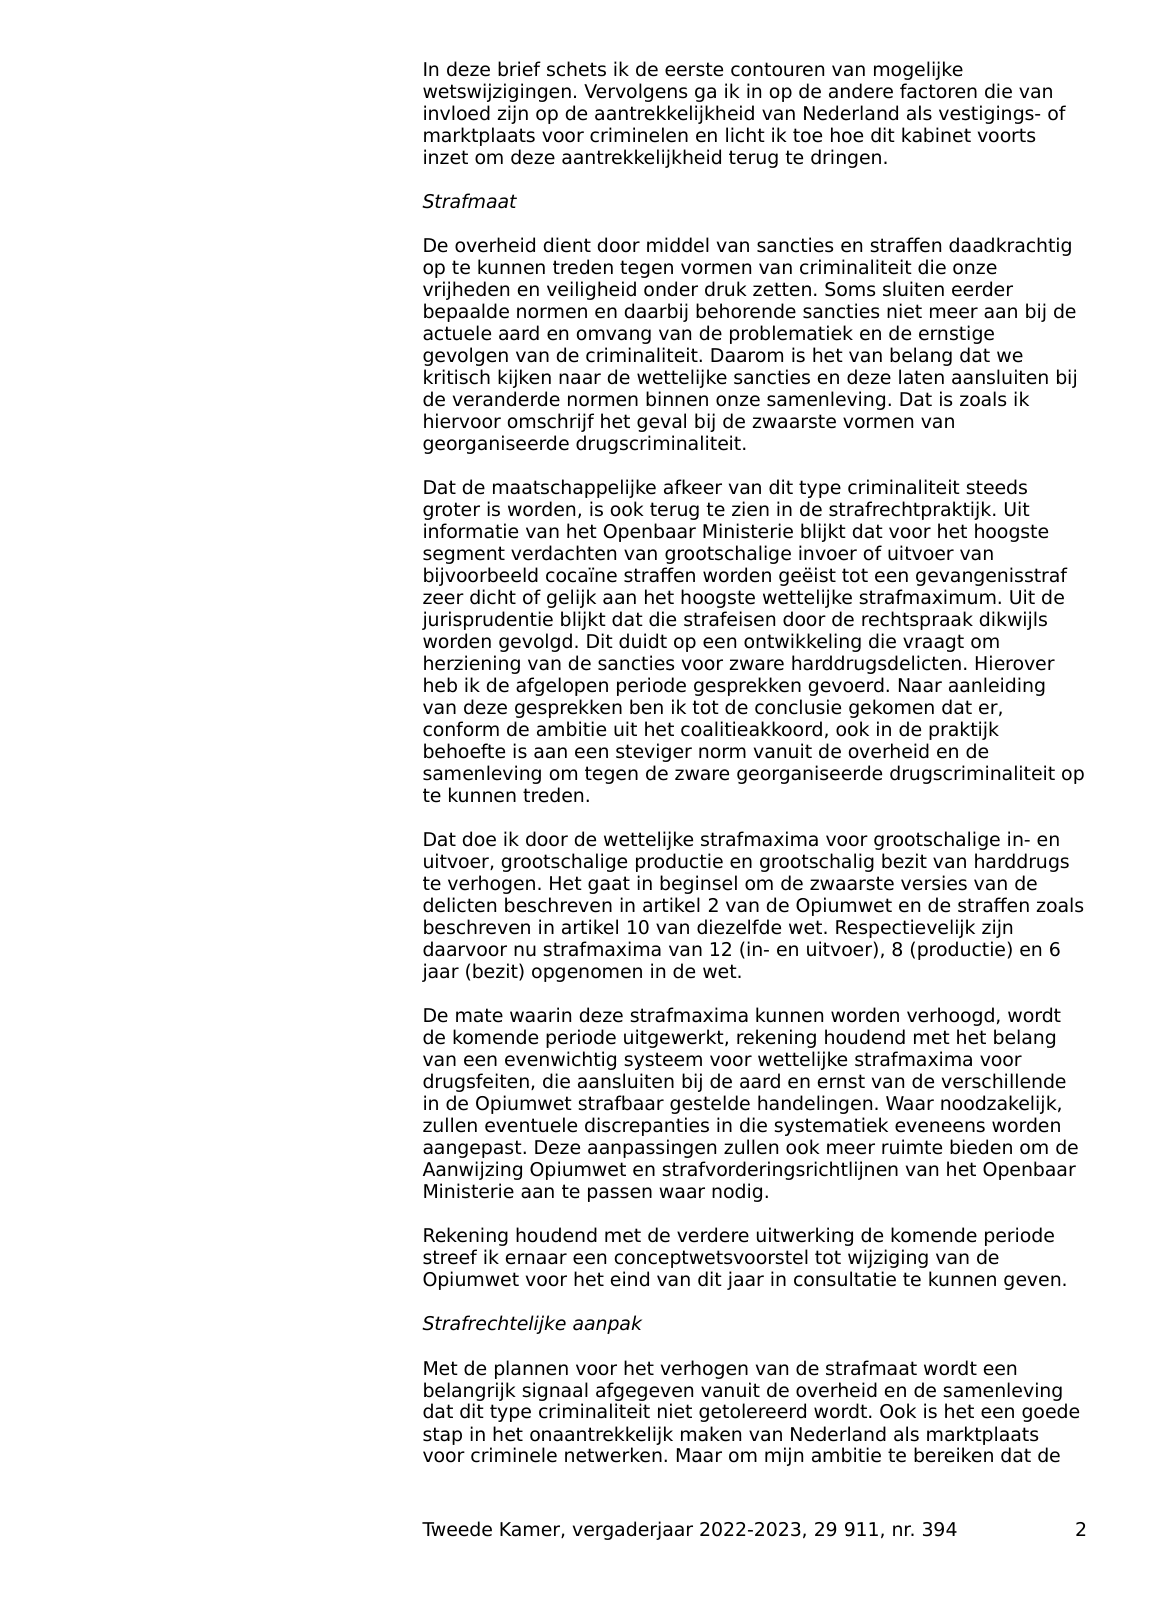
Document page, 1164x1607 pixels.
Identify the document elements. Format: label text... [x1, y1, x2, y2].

text De mate waarin deze strafmaxima kunnen worden verhoogd, wordt de komende periode uitgewerkt, rekening houdend met het belang van een evenwichtig systeem voor wettelijke strafmaxima voor drugsfeiten, die aansluiten bij de aard en ernst van de verschillende in de Opiumwet strafbaar gestelde handelingen. Waar noodzakelijk, zullen eventuele discrepanties in die systematiek eveneens worden aangepast. Deze aanpassingen zullen ook meer ruimte bieden om de Aanwijzing Opiumwet en strafvorderingsrichtlijnen van het Openbaar Ministerie aan te passen waar nodig. [422, 1005, 1087, 1203]
text In deze brief schets ik de eerste contouren van mogelijke wetswijzigingen. Vervolgens ga ik in op de andere factoren die van invloed zijn op de aantrekkelijkheid van Nederland als vestigings- of marktplaats voor criminelen en licht ik toe hoe dit kabinet voorts inzet om deze aantrekkelijkheid terug te dringen. [422, 59, 1087, 169]
text Rekening houdend met de verdere uitwerking de komende periode streef ik ernaar een conceptwetsvoorstel tot wijziging van de Opiumwet voor het eind van dit jaar in consultatie te kunnen geven. [422, 1225, 1087, 1291]
text Met de plannen voor het verhogen van de strafmaat wordt een belangrijk signaal afgegeven vanuit de overheid en de samenleving dat dit type criminaliteit niet getolereerd wordt. Ook is het een goede stap in het onaantrekkelijk maken van Nederland als marktplaats voor criminele netwerken. Maar om mijn ambitie te bereiken dat de [422, 1357, 1087, 1467]
text Dat doe ik door de wettelijke strafmaxima voor grootschalige in- en uitvoer, grootschalige productie en grootschalig bezit van harddrugs te verhogen. Het gaat in beginsel om de zwaarste versies van de delicten beschreven in artikel 2 van de Opiumwet en de straffen zoals beschreven in artikel 10 van diezelfde wet. Respectievelijk zijn daarvoor nu strafmaxima van 12 (in- en uitvoer), 8 (productie) en 6 jaar (bezit) opgenomen in de wet. [422, 829, 1087, 983]
subtitle Strafrechtelijke aanpak [422, 1313, 1087, 1335]
text Dat de maatschappelijke afkeer van dit type criminaliteit steeds groter is worden, is ook terug te zien in de strafrechtpraktijk. Uit informatie van het Openbaar Ministerie blijkt dat voor het hoogste segment verdachten van grootschalige invoer of uitvoer van bijvoorbeeld cocaïne straffen worden geëist tot een gevangenisstraf zeer dicht of gelijk aan het hoogste wettelijke strafmaximum. Uit de jurisprudentie blijkt dat die strafeisen door de rechtspraak dikwijls worden gevolgd. Dit duidt op een ontwikkeling die vraagt om herziening van de sancties voor zware harddrugsdelicten. Hierover heb ik de afgelopen periode gesprekken gevoerd. Naar aanleiding van deze gesprekken ben ik tot de conclusie gekomen dat er, conform de ambitie uit het coalitieakkoord, ook in de praktijk behoefte is aan een steviger norm vanuit de overheid en de samenleving om tegen de zware georganiseerde drugscriminaliteit op te kunnen treden. [422, 477, 1087, 807]
text De overheid dient door middel van sancties en straffen daadkrachtig op te kunnen treden tegen vormen van criminaliteit die onze vrijheden en veiligheid onder druk zetten. Soms sluiten eerder bepaalde normen en daarbij behorende sancties niet meer aan bij de actuele aard en omvang van de problematiek en de ernstige gevolgen van de criminaliteit. Daarom is het van belang dat we kritisch kijken naar de wettelijke sancties en deze laten aansluiten bij de veranderde normen binnen onze samenleving. Dat is zoals ik hiervoor omschrijf het geval bij de zwaarste vormen van georganiseerde drugscriminaliteit. [422, 235, 1087, 455]
subtitle Strafmaat [422, 191, 1087, 213]
